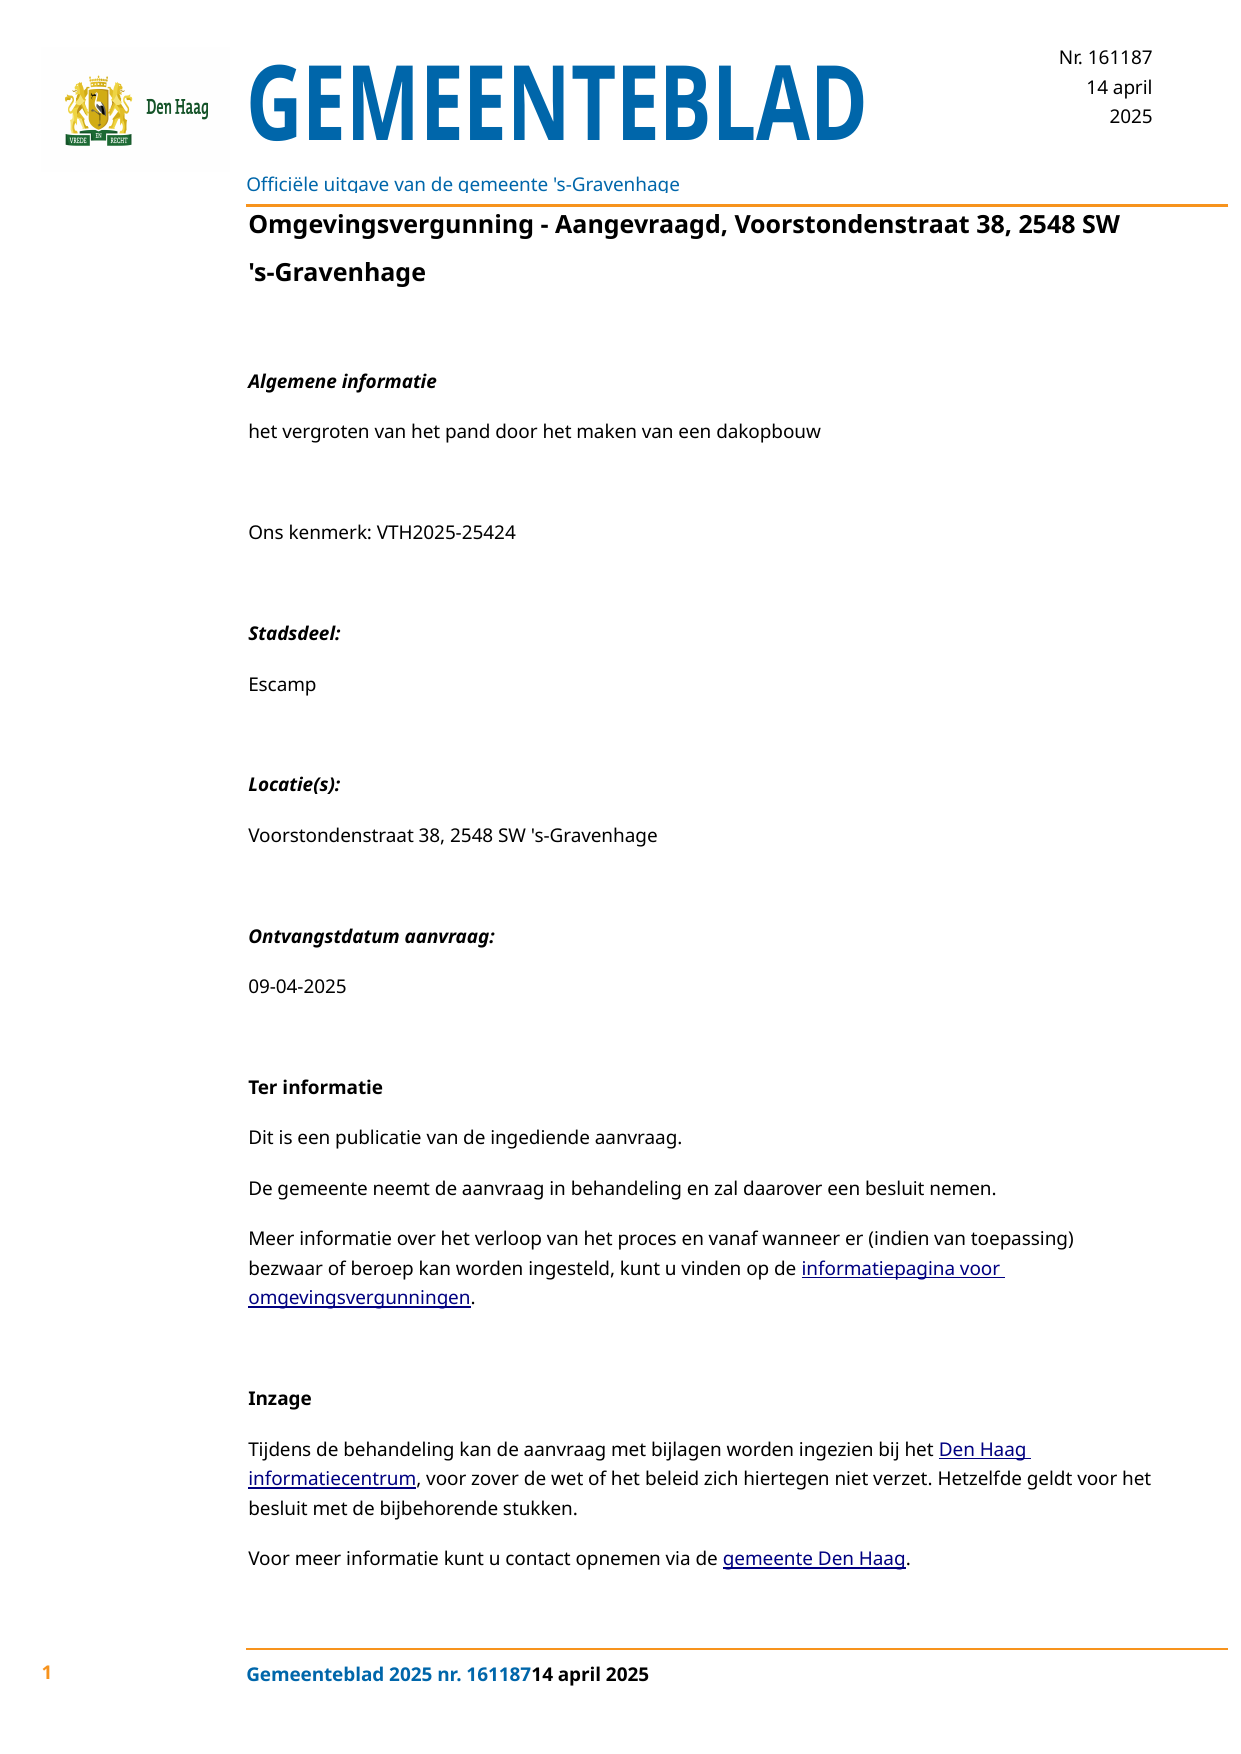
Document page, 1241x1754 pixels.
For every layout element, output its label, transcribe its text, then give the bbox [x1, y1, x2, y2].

text Ontvangstdatum aanvraag: [248, 923, 1152, 949]
text Ter informatie [248, 1074, 1152, 1100]
text Stadsdeel: [248, 620, 1152, 646]
text Locatie(s): [248, 772, 1152, 797]
text Voorstondenstraat 38, 2548 SW 's-Gravenhage [248, 822, 1152, 848]
text Tijdens de behandeling kan de aanvraag met bijlagen worden ingezien bij het Den Haag informatiecentrum, voor zover de wet of het beleid zich hiertegen niet verzet. Hetzelfde geldt voor het besluit met de bijbehorende stukken. [248, 1436, 1152, 1521]
text het vergroten van het pand door het maken van een dakopbouw [248, 419, 1152, 444]
text De gemeente neemt de aanvraag in behandeling en zal daarover een besluit nemen. [248, 1175, 1152, 1201]
text Inzage [248, 1385, 1152, 1411]
text Omgevingsvergunning - Aangevraagd, Voorstondenstraat 38, 2548 SW 's-Gravenhage [248, 207, 1152, 288]
text Meer informatie over het verloop van het proces en vanaf wanneer er (indien van toepassing) bezwaar of beroep kan worden ingesteld, kunt u vinden op de informatiepagina voor omgevingsvergunningen. [248, 1225, 1152, 1310]
text 09-04-2025 [248, 973, 1152, 999]
picture [41, 47, 231, 172]
text Algemene informatie [248, 368, 1152, 394]
text Voor meer informatie kunt u contact opnemen via de gemeente Den Haag. [248, 1545, 1152, 1571]
text Ons kenmerk: VTH2025-25424 [248, 519, 1152, 545]
text Escamp [248, 671, 1152, 697]
text Dit is een publicatie van de ingediende aanvraag. [248, 1124, 1152, 1150]
